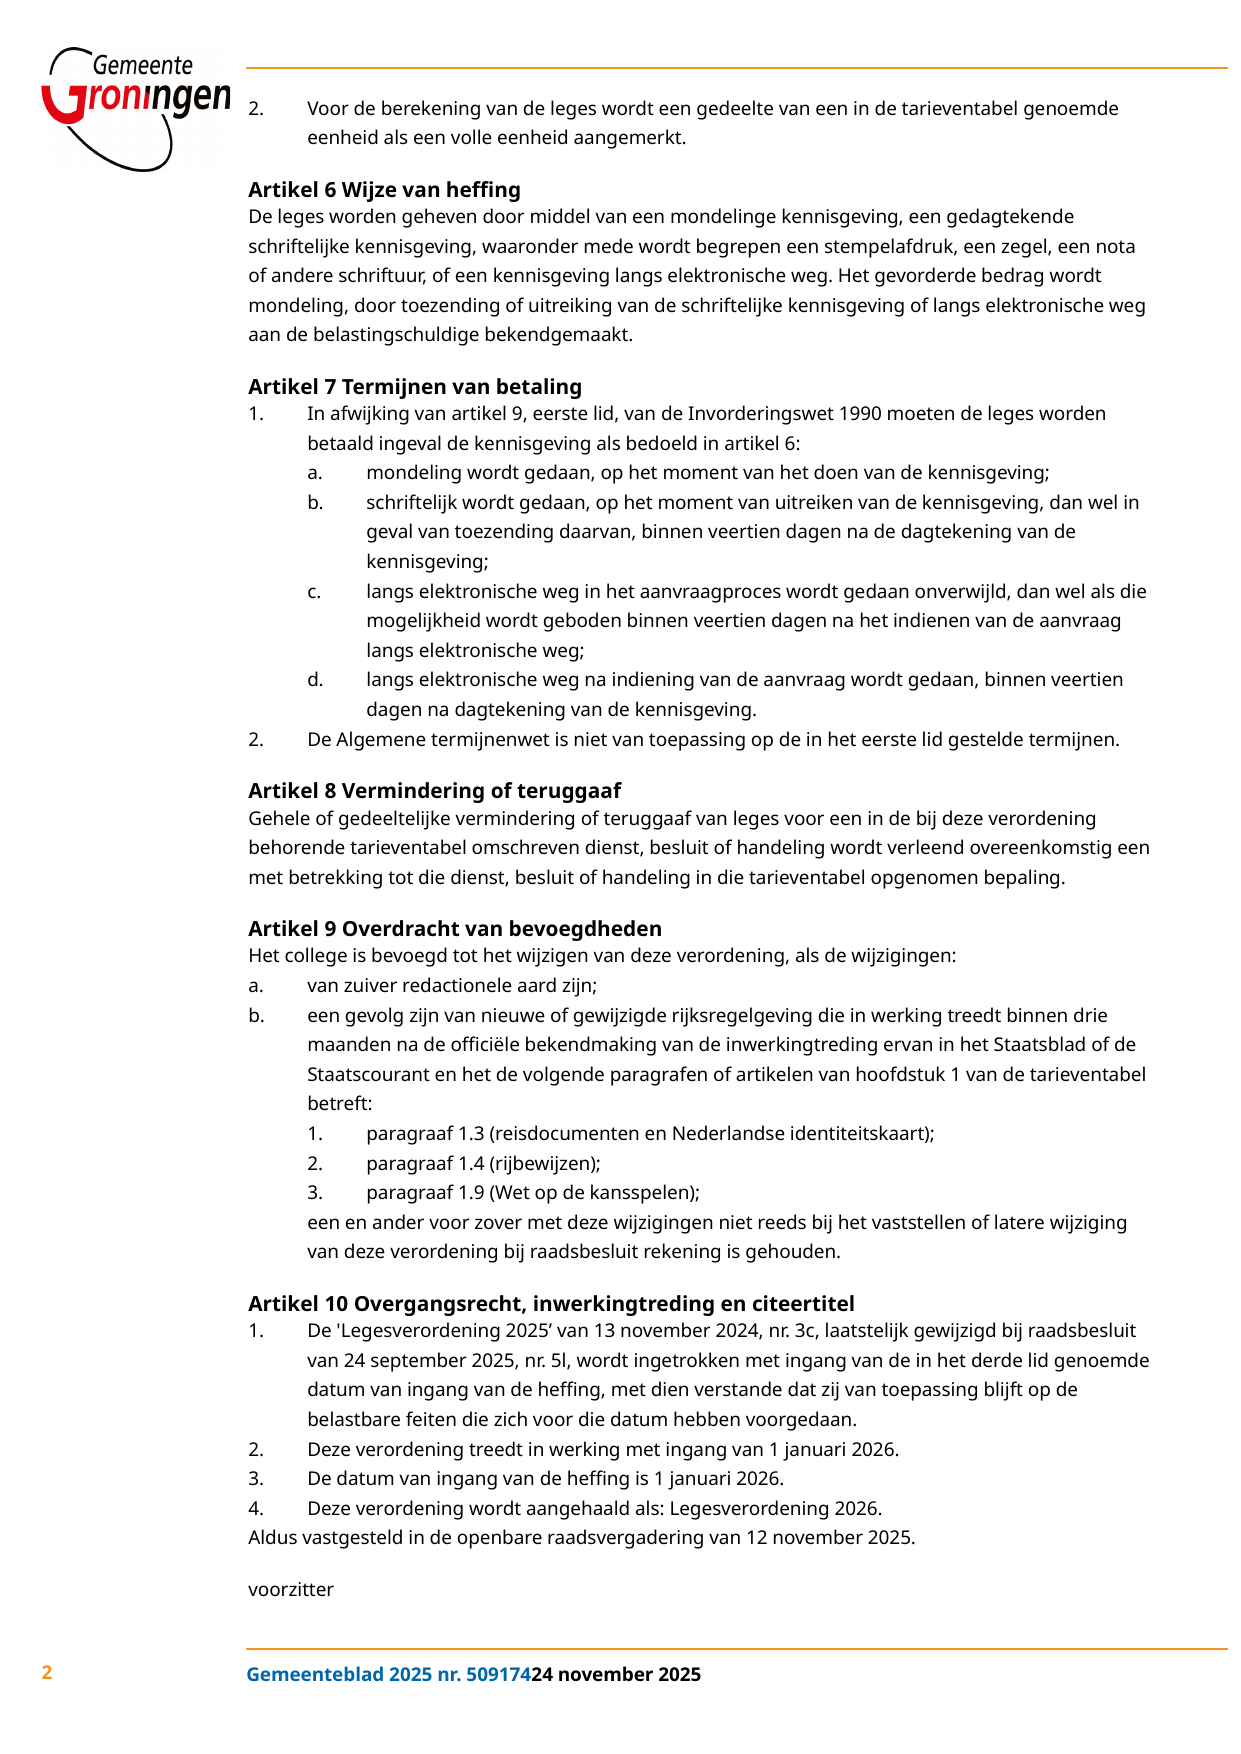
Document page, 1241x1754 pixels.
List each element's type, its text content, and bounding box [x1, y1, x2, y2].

list De Algemene termijnenwet is niet van toepassing op de in het eerste lid gestelde termijnen. [248, 726, 1152, 752]
text voorzitter [248, 1576, 1152, 1602]
text Artikel 7 Termijnen van betaling [248, 372, 1152, 400]
list een en ander voor zover met deze wijzigingen niet reeds bij het vaststellen of latere wijziging van deze verordening bij raadsbesluit rekening is gehouden. [248, 1209, 1152, 1264]
picture [41, 47, 231, 172]
list De datum van ingang van de heffing is 1 januari 2026. [248, 1465, 1152, 1491]
list paragraaf 1.9 (Wet op de kansspelen); [307, 1179, 1152, 1205]
list Deze verordening wordt aangehaald als: Legesverordening 2026. [248, 1495, 1152, 1521]
list een gevolg zijn van nieuwe of gewijzigde rijksregelgeving die in werking treedt binnen drie maanden na de officiële bekendmaking van de inwerkingtreding ervan in het Staatsblad of de Staatscourant en het de volgende paragrafen of artikelen van hoofdstuk 1 van de tarieventabel betreft: [248, 1002, 1152, 1116]
list paragraaf 1.3 (reisdocumenten en Nederlandse identiteitskaart); [307, 1120, 1152, 1146]
text De leges worden geheven door middel van een mondelinge kennisgeving, een gedagtekende schriftelijke kennisgeving, waaronder mede wordt begrepen een stempelafdruk, een zegel, een nota of andere schriftuur, of een kennisgeving langs elektronische weg. Het gevorderde bedrag wordt mondeling, door toezending of uitreiking van de schriftelijke kennisgeving of langs elektronische weg aan de belastingschuldige bekendgemaakt. [248, 203, 1152, 347]
text Het college is bevoegd tot het wijzigen van deze verordening, als de wijzigingen: [248, 943, 1152, 968]
list Voor de berekening van de leges wordt een gedeelte van een in de tarieventabel genoemde eenheid als een volle eenheid aangemerkt. [248, 95, 1152, 150]
text Artikel 6 Wijze van heffing [248, 175, 1152, 203]
list langs elektronische weg in het aanvraagproces wordt gedaan onverwijld, dan wel als die mogelijkheid wordt geboden binnen veertien dagen na het indienen van de aanvraag langs elektronische weg; [307, 578, 1152, 663]
list paragraaf 1.4 (rijbewijzen); [307, 1150, 1152, 1176]
list In afwijking van artikel 9, eerste lid, van de Invorderingswet 1990 moeten de leges worden betaald ingeval de kennisgeving als bedoeld in artikel 6: [248, 400, 1152, 456]
list mondeling wordt gedaan, op het moment van het doen van de kennisgeving; [307, 459, 1152, 485]
text Gehele of gedeeltelijke vermindering of teruggaaf van leges voor een in de bij deze verordening behorende tarieventabel omschreven dienst, besluit of handeling wordt verleend overeenkomstig een met betrekking tot die dienst, besluit of handeling in die tarieventabel opgenomen bepaling. [248, 805, 1152, 889]
text Artikel 10 Overgangsrecht, inwerkingtreding en citeertitel [248, 1289, 1152, 1317]
text Artikel 9 Overdracht van bevoegdheden [248, 914, 1152, 943]
text Aldus vastgesteld in de openbare raadsvergadering van 12 november 2025. [248, 1524, 1152, 1550]
list Deze verordening treedt in werking met ingang van 1 januari 2026. [248, 1436, 1152, 1461]
list schriftelijk wordt gedaan, op het moment van uitreiken van de kennisgeving, dan wel in geval van toezending daarvan, binnen veertien dagen na de dagtekening van de kennisgeving; [307, 489, 1152, 574]
list langs elektronische weg na indiening van de aanvraag wordt gedaan, binnen veertien dagen na dagtekening van de kennisgeving. [307, 667, 1152, 722]
text Artikel 8 Vermindering of teruggaaf [248, 776, 1152, 805]
list De 'Legesverordening 2025’ van 13 november 2024, nr. 3c, laatstelijk gewijzigd bij raadsbesluit van 24 september 2025, nr. 5l, wordt ingetrokken met ingang van de in het derde lid genoemde datum van ingang van de heffing, met dien verstande dat zij van toepassing blijft op de belastbare feiten die zich voor die datum hebben voorgedaan. [248, 1317, 1152, 1432]
list van zuiver redactionele aard zijn; [248, 972, 1152, 998]
